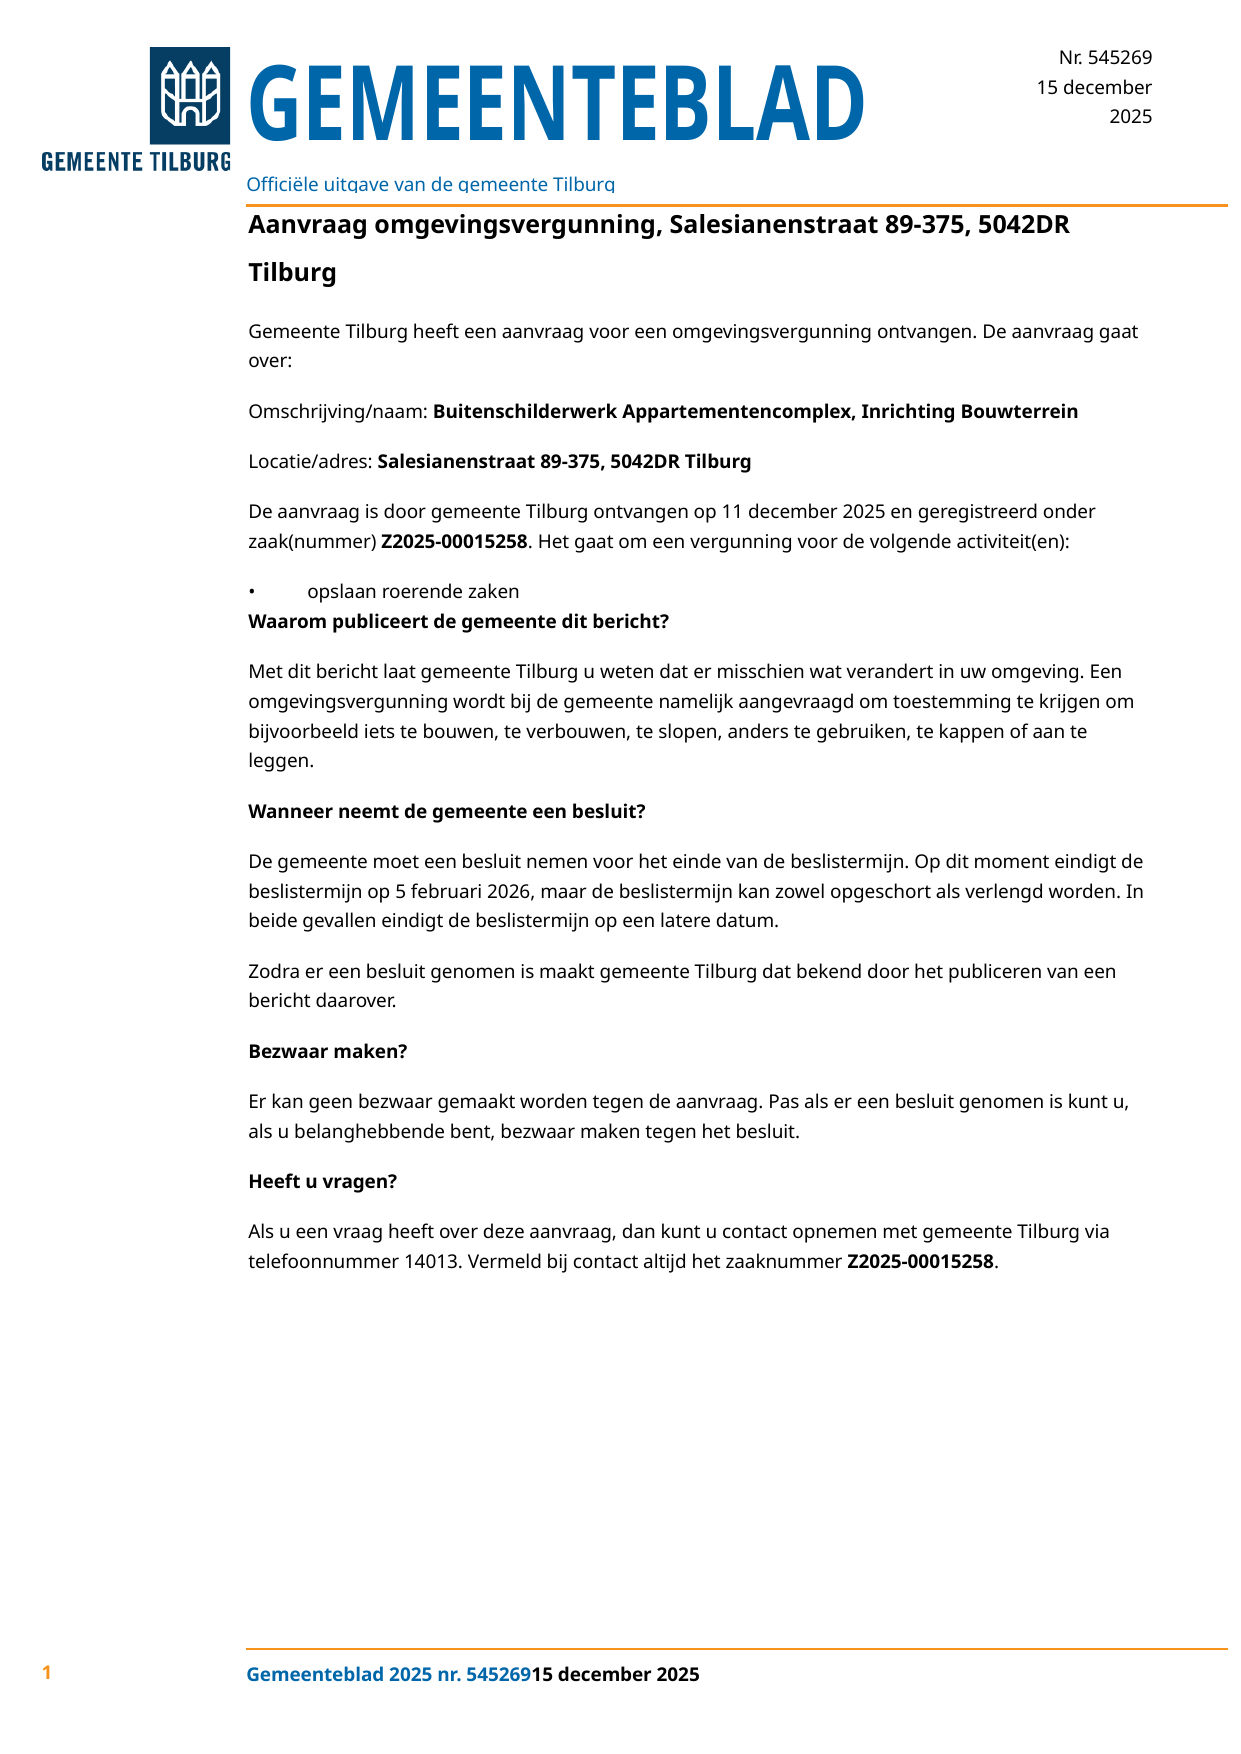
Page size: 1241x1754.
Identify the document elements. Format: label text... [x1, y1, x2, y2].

text De gemeente moet een besluit nemen voor het einde van de beslistermijn. Op dit moment eindigt de beslistermijn op 5 februari 2026, maar de beslistermijn kan zowel opgeschort als verlengd worden. In beide gevallen eindigt de beslistermijn op een latere datum. [248, 848, 1152, 933]
text De aanvraag is door gemeente Tilburg ontvangen op 11 december 2025 en geregistreerd onder zaak(nummer) Z2025-00015258. Het gaat om een vergunning voor de volgende activiteit(en): [248, 499, 1152, 554]
text Met dit bericht laat gemeente Tilburg u weten dat er misschien wat verandert in uw omgeving. Een omgevingsvergunning wordt bij de gemeente namelijk aangevraagd om toestemming te krijgen om bijvoorbeeld iets te bouwen, te verbouwen, te slopen, anders te gebruiken, te kappen of aan te leggen. [248, 659, 1152, 773]
text Zodra er een besluit genomen is maakt gemeente Tilburg dat bekend door het publiceren van een bericht daarover. [248, 958, 1152, 1013]
text Als u een vraag heeft over deze aanvraag, dan kunt u contact opnemen met gemeente Tilburg via telefoonnummer 14013. Vermeld bij contact altijd het zaaknummer Z2025-00015258. [248, 1219, 1152, 1274]
text Omschrijving/naam: Buitenschilderwerk Appartementencomplex, Inrichting Bouwterrein [248, 398, 1152, 424]
text Wanneer neemt de gemeente een besluit? [248, 798, 1152, 824]
list opslaan roerende zaken [248, 579, 1152, 604]
text Aanvraag omgevingsvergunning, Salesianenstraat 89-375, 5042DR Tilburg [248, 207, 1152, 288]
text Er kan geen bezwaar gemaakt worden tegen de aanvraag. Pas als er een besluit genomen is kunt u, als u belanghebbende bent, bezwaar maken tegen het besluit. [248, 1088, 1152, 1144]
text Locatie/adres: Salesianenstraat 89-375, 5042DR Tilburg [248, 448, 1152, 474]
text Bezwaar maken? [248, 1038, 1152, 1064]
picture [41, 47, 231, 172]
text Gemeente Tilburg heeft een aanvraag voor een omgevingsvergunning ontvangen. De aanvraag gaat over: [248, 318, 1152, 373]
text Waarom publiceert de gemeente dit bericht? [248, 608, 1152, 634]
text Heeft u vragen? [248, 1168, 1152, 1194]
